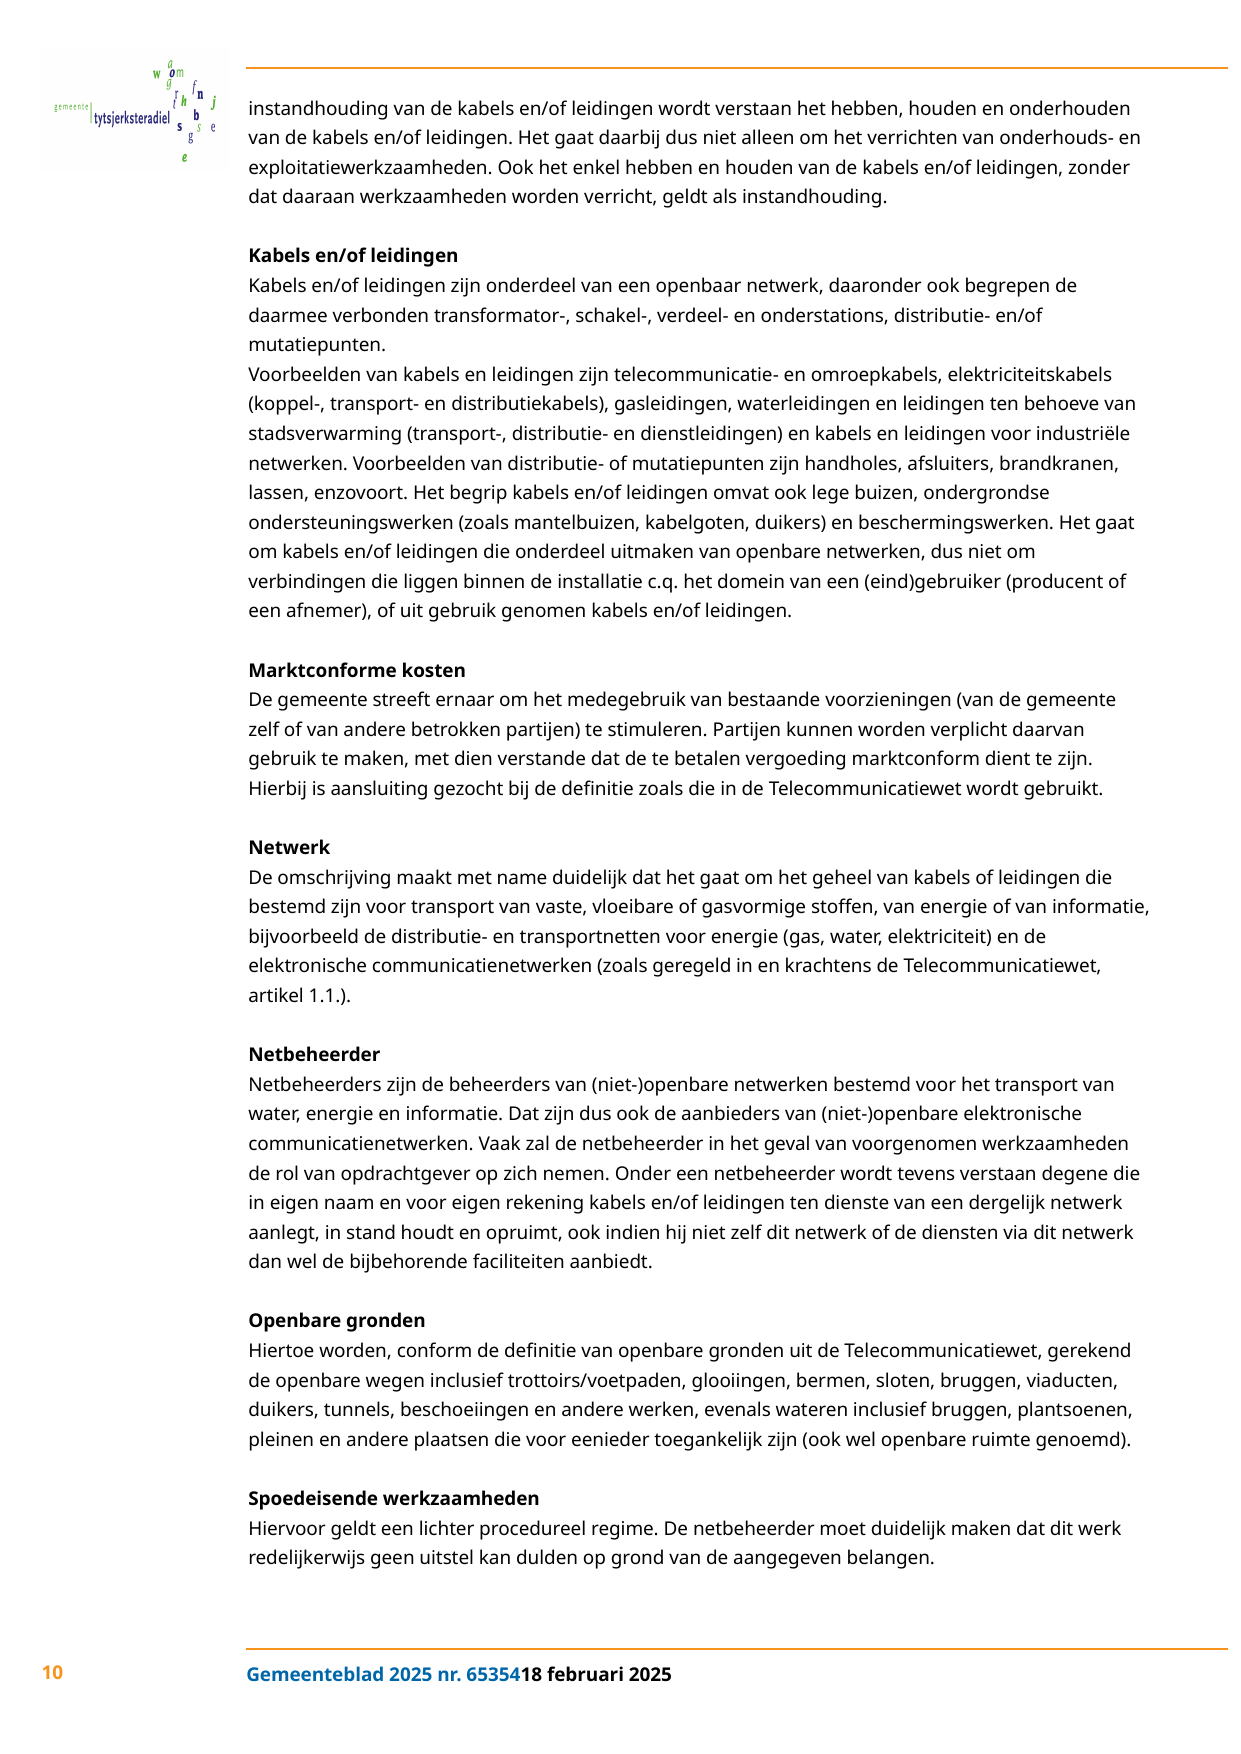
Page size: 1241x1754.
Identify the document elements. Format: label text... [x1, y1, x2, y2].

text instandhouding van de kabels en/of leidingen wordt verstaan het hebben, houden en onderhouden van de kabels en/of leidingen. Het gaat daarbij dus niet alleen om het verrichten van onderhouds- en exploitatiewerkzaamheden. Ook het enkel hebben en houden van de kabels en/of leidingen, zonder dat daaraan werkzaamheden worden verricht, geldt als instandhouding. [248, 95, 1152, 209]
text De gemeente streeft ernaar om het medegebruik van bestaande voorzieningen (van de gemeente zelf of van andere betrokken partijen) te stimuleren. Partijen kunnen worden verplicht daarvan gebruik te maken, met dien verstande dat de te betalen vergoeding marktconform dient te zijn. Hierbij is aansluiting gezocht bij de definitie zoals die in de Telecommunicatiewet wordt gebruikt. [248, 686, 1152, 801]
text Spoedeisende werkzaamheden [248, 1485, 1152, 1511]
text De omschrijving maakt met name duidelijk dat het gaat om het geheel van kabels of leidingen die bestemd zijn voor transport van vaste, vloeibare of gasvormige stoffen, van energie of van informatie, bijvoorbeeld de distributie- en transportnetten voor energie (gas, water, elektriciteit) en de elektronische communicatienetwerken (zoals geregeld in en krachtens de Telecommunicatiewet, artikel 1.1.). [248, 864, 1152, 1008]
text Hiertoe worden, conform de definitie van openbare gronden uit de Telecommunicatiewet, gerekend de openbare wegen inclusief trottoirs/voetpaden, glooiingen, bermen, sloten, bruggen, viaducten, duikers, tunnels, beschoeiingen en andere werken, evenals wateren inclusief bruggen, plantsoenen, pleinen en andere plaatsen die voor eenieder toegankelijk zijn (ook wel openbare ruimte genoemd). [248, 1337, 1152, 1452]
text Openbare gronden [248, 1308, 1152, 1333]
text Marktconforme kosten [248, 657, 1152, 683]
text Kabels en/of leidingen zijn onderdeel van een openbaar netwerk, daaronder ook begrepen de daarmee verbonden transformator-, schakel-, verdeel- en onderstations, distributie- en/of mutatiepunten. [248, 272, 1152, 357]
picture [41, 47, 231, 172]
text Voorbeelden van kabels en leidingen zijn telecommunicatie- en omroepkabels, elektriciteitskabels (koppel-, transport- en distributiekabels), gasleidingen, waterleidingen en leidingen ten behoeve van stadsverwarming (transport-, distributie- en dienstleidingen) en kabels en leidingen voor industriële netwerken. Voorbeelden van distributie- of mutatiepunten zijn handholes, afsluiters, brandkranen, lassen, enzovoort. Het begrip kabels en/of leidingen omvat ook lege buizen, ondergrondse ondersteuningswerken (zoals mantelbuizen, kabelgoten, duikers) en beschermingswerken. Het gaat om kabels en/of leidingen die onderdeel uitmaken van openbare netwerken, dus niet om verbindingen die liggen binnen de installatie c.q. het domein van een (eind)gebruiker (producent of een afnemer), of uit gebruik genomen kabels en/of leidingen. [248, 361, 1152, 623]
text Hiervoor geldt een lichter procedureel regime. De netbeheerder moet duidelijk maken dat dit werk redelijkerwijs geen uitstel kan dulden op grond van de aangegeven belangen. [248, 1515, 1152, 1570]
text Kabels en/of leidingen [248, 243, 1152, 268]
text Netbeheerders zijn de beheerders van (niet-)openbare netwerken bestemd voor het transport van water, energie en informatie. Dat zijn dus ook de aanbieders van (niet-)openbare elektronische communicatienetwerken. Vaak zal de netbeheerder in het geval van voorgenomen werkzaamheden de rol van opdrachtgever op zich nemen. Onder een netbeheerder wordt tevens verstaan degene die in eigen naam en voor eigen rekening kabels en/of leidingen ten dienste van een dergelijk netwerk aanlegt, in stand houdt en opruimt, ook indien hij niet zelf dit netwerk of de diensten via dit netwerk dan wel de bijbehorende faciliteiten aanbiedt. [248, 1071, 1152, 1274]
text Netbeheerder [248, 1041, 1152, 1067]
text Netwerk [248, 834, 1152, 860]
